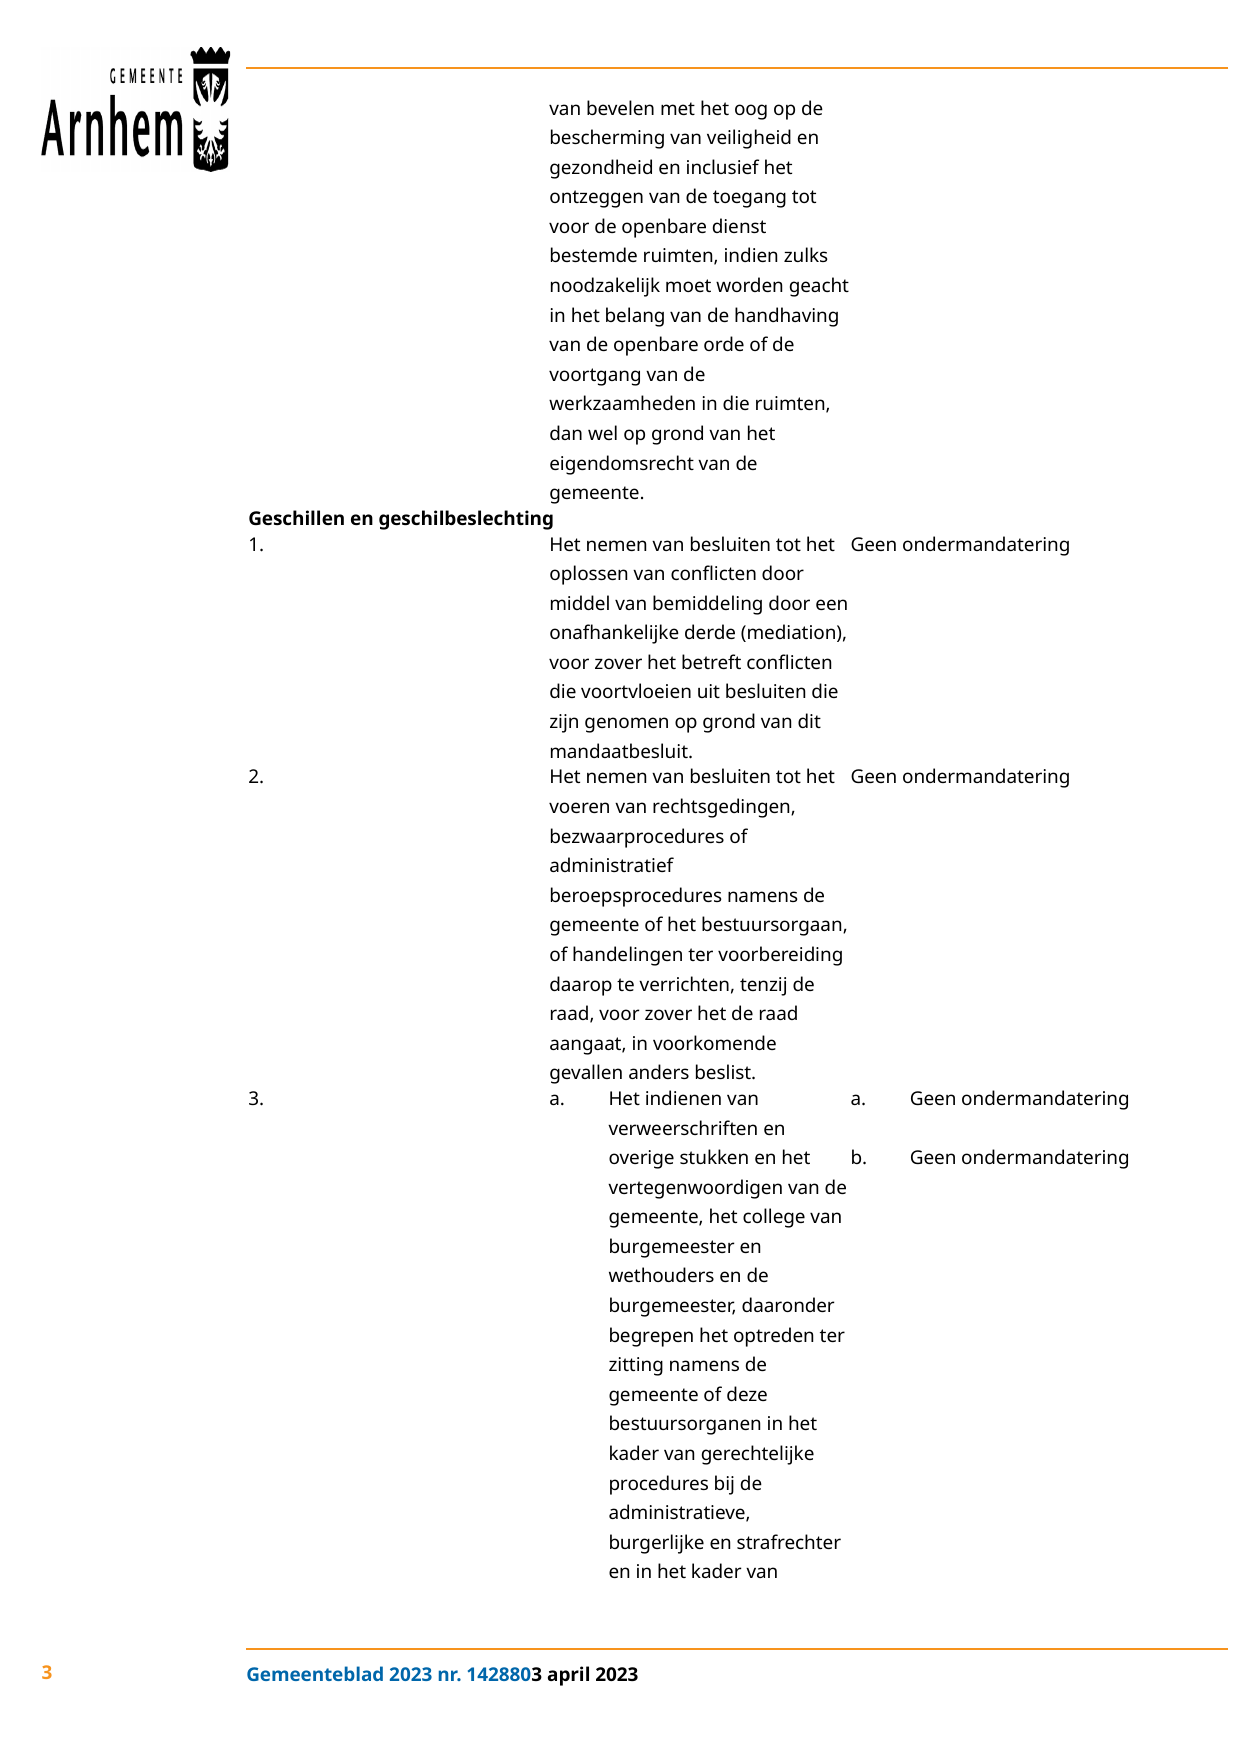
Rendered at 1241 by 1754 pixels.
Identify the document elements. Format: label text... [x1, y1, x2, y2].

table_cell Het indienen van verweerschriften en overige stukken en het vertegenwoordigen van de gemeente, het college van burgemeester en wethouders en de burgemeester, daaronder begrepen het optreden ter zitting namens de gemeente of deze bestuursorganen in het kader van gerechtelijke procedures bij de administratieve, burgerlijke en strafrechter en in het kader van [549, 1085, 850, 1584]
table_cell Geen ondermandatering [850, 531, 1152, 764]
table_cell Geen ondermandatering [850, 764, 1152, 1085]
table_cell [248, 95, 549, 505]
table_cell [248, 531, 549, 764]
table_cell [248, 764, 549, 1085]
table_cell Het nemen van besluiten tot het oplossen van conflicten door middel van bemiddeling door een onafhankelijke derde (mediation), voor zover het betreft conflicten die voortvloeien uit besluiten die zijn genomen op grond van dit mandaatbesluit. [549, 531, 850, 764]
table_cell Het nemen van besluiten tot het voeren van rechtsgedingen, bezwaarprocedures of administratief beroepsprocedures namens de gemeente of het bestuursorgaan, of handelingen ter voorbereiding daarop te verrichten, tenzij de raad, voor zover het de raad aangaat, in voorkomende gevallen anders beslist. [549, 764, 850, 1085]
table_cell Geschillen en geschilbeslechting [248, 505, 1152, 531]
table_cell Geen ondermandatering Geen ondermandatering [850, 1085, 1152, 1584]
table_cell van bevelen met het oog op de bescherming van veiligheid en gezondheid en inclusief het ontzeggen van de toegang tot voor de openbare dienst bestemde ruimten, indien zulks noodzakelijk moet worden geacht in het belang van de handhaving van de openbare orde of de voortgang van de werkzaamheden in die ruimten, dan wel op grond van het eigendomsrecht van de gemeente. [549, 95, 850, 505]
table_cell [248, 1085, 549, 1584]
picture [41, 47, 231, 172]
table_cell [850, 95, 1152, 505]
